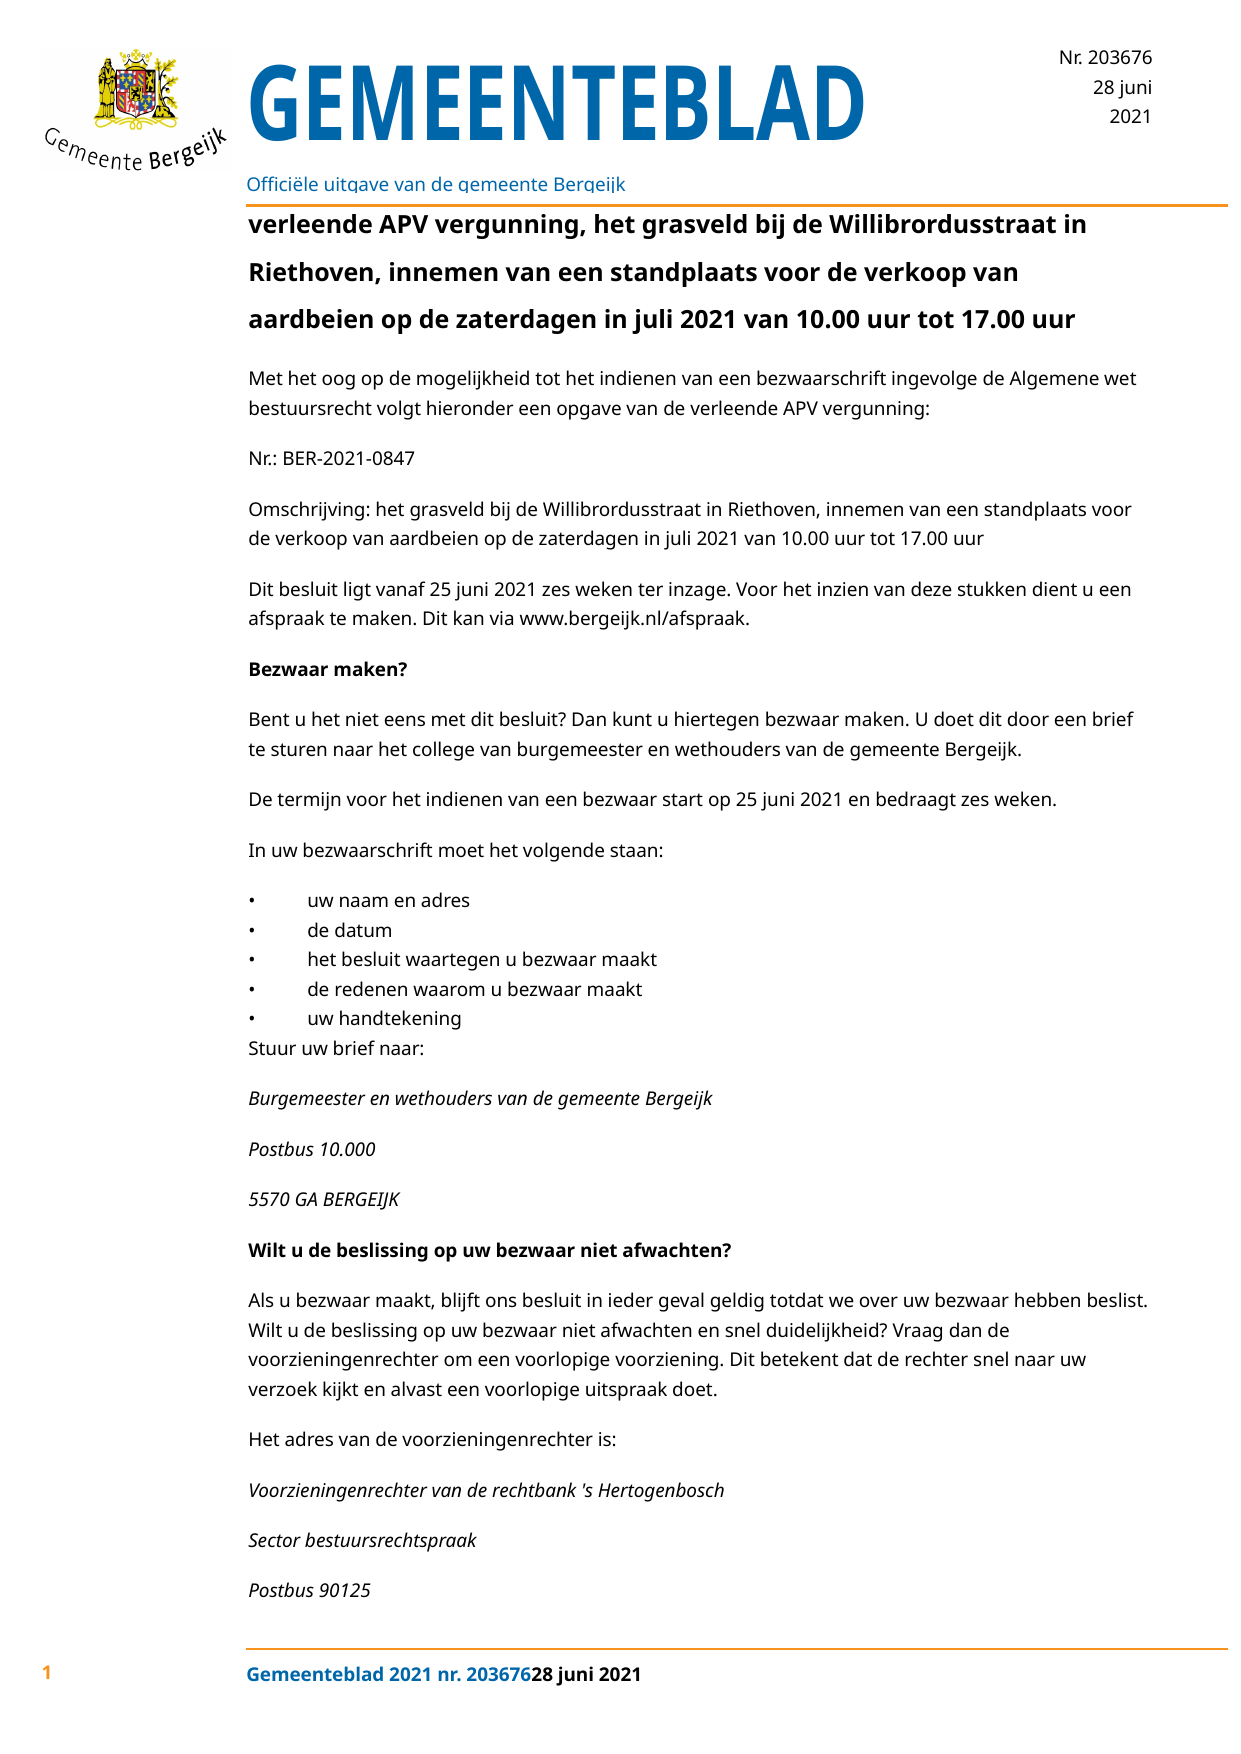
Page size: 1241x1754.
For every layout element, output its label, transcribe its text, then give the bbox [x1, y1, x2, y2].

text Omschrijving: het grasveld bij de Willibrordusstraat in Riethoven, innemen van een standplaats voor de verkoop van aardbeien op de zaterdagen in juli 2021 van 10.00 uur tot 17.00 uur [248, 496, 1152, 551]
text 5570 GA BERGEIJK [248, 1186, 1152, 1212]
text Postbus 10.000 [248, 1136, 1152, 1162]
list het besluit waartegen u bezwaar maakt [248, 946, 1152, 972]
text Bezwaar maken? [248, 656, 1152, 682]
text Postbus 90125 [248, 1578, 1152, 1603]
list uw handtekening [248, 1006, 1152, 1031]
list uw naam en adres [248, 887, 1152, 913]
text Burgemeester en wethouders van de gemeente Bergeijk [248, 1086, 1152, 1111]
text Bent u het niet eens met dit besluit? Dan kunt u hiertegen bezwaar maken. U doet dit door een brief te sturen naar het college van burgemeester en wethouders van de gemeente Bergeijk. [248, 706, 1152, 762]
text Het adres van de voorzieningenrechter is: [248, 1426, 1152, 1452]
text Als u bezwaar maakt, blijft ons besluit in ieder geval geldig totdat we over uw bezwaar hebben beslist. Wilt u de beslissing op uw bezwaar niet afwachten en snel duidelijkheid? Vraag dan de voorzieningenrechter om een voorlopige voorziening. Dit betekent dat de rechter snel naar uw verzoek kijkt en alvast een voorlopige uitspraak doet. [248, 1287, 1152, 1402]
text In uw bezwaarschrift moet het volgende staan: [248, 837, 1152, 862]
text Sector bestuursrechtspraak [248, 1527, 1152, 1553]
text Voorzieningenrechter van de rechtbank 's Hertogenbosch [248, 1477, 1152, 1502]
text verleende APV vergunning, het grasveld bij de Willibrordusstraat in Riethoven, innemen van een standplaats voor de verkoop van aardbeien op de zaterdagen in juli 2021 van 10.00 uur tot 17.00 uur [248, 207, 1152, 336]
text Stuur uw brief naar: [248, 1035, 1152, 1061]
text De termijn voor het indienen van een bezwaar start op 25 juni 2021 en bedraagt zes weken. [248, 786, 1152, 812]
picture [41, 47, 231, 172]
text Nr.: BER-2021-0847 [248, 446, 1152, 471]
text Met het oog op de mogelijkheid tot het indienen van een bezwaarschrift ingevolge de Algemene wet bestuursrecht volgt hieronder een opgave van de verleende APV vergunning: [248, 366, 1152, 421]
text Wilt u de beslissing op uw bezwaar niet afwachten? [248, 1237, 1152, 1262]
list de redenen waarom u bezwaar maakt [248, 976, 1152, 1002]
list de datum [248, 917, 1152, 942]
text Dit besluit ligt vanaf 25 juni 2021 zes weken ter inzage. Voor het inzien van deze stukken dient u een afspraak te maken. Dit kan via www.bergeijk.nl/afspraak. [248, 576, 1152, 631]
